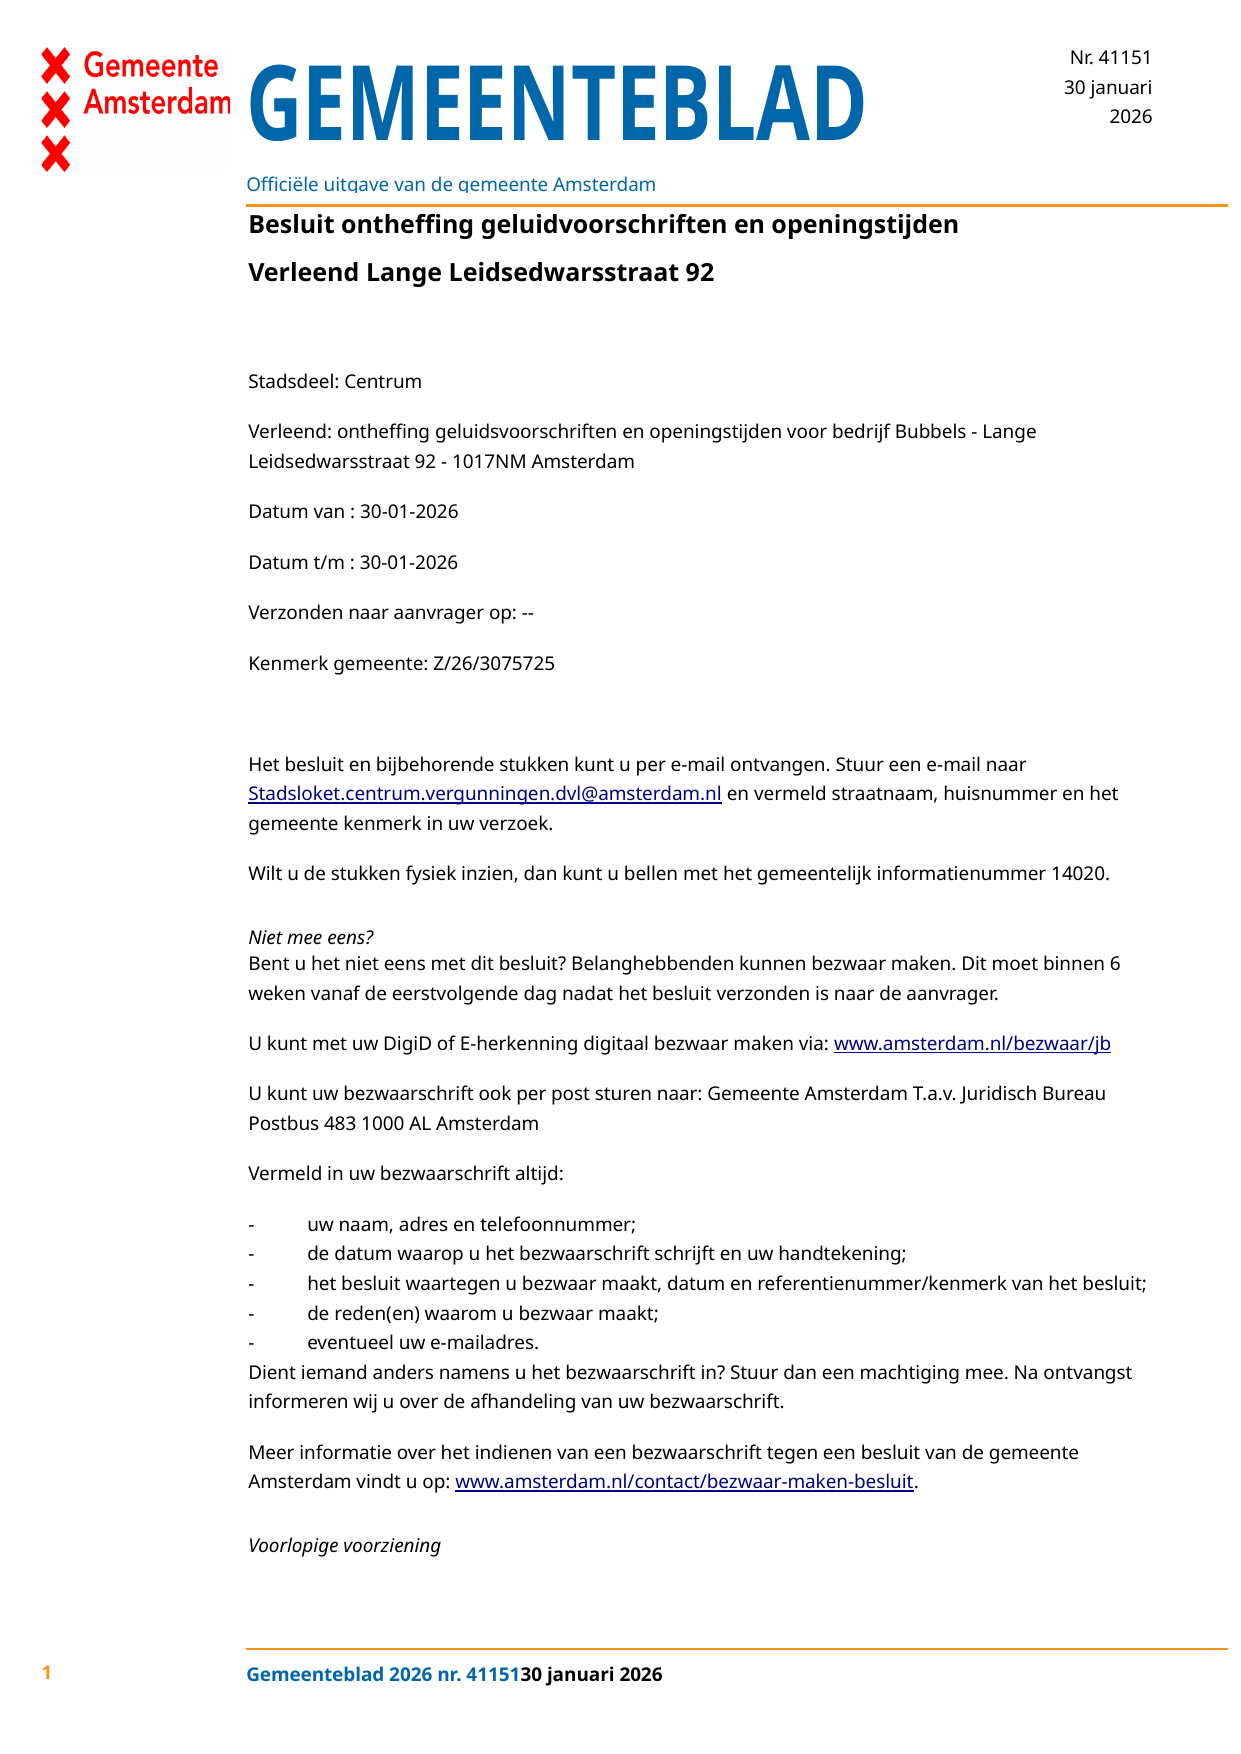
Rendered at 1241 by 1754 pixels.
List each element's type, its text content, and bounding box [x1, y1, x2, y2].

text Datum t/m : 30-01-2026 [248, 549, 1152, 575]
text Datum van : 30-01-2026 [248, 499, 1152, 524]
text Meer informatie over het indienen van een bezwaarschrift tegen een besluit van de gemeente Amsterdam vindt u op: www.amsterdam.nl/contact/bezwaar-maken-besluit. [248, 1439, 1152, 1494]
text Kenmerk gemeente: Z/26/3075725 [248, 650, 1152, 676]
text Verleend: ontheffing geluidsvoorschriften en openingstijden voor bedrijf Bubbels - Lange Leidsedwarsstraat 92 - 1017NM Amsterdam [248, 419, 1152, 474]
text U kunt met uw DigiD of E-herkenning digitaal bezwaar maken via: www.amsterdam.nl/bezwaar/jb [248, 1030, 1152, 1056]
list uw naam, adres en telefoonnummer; [248, 1211, 1152, 1237]
text Stadsdeel: Centrum [248, 368, 1152, 394]
text Vermeld in uw bezwaarschrift altijd: [248, 1161, 1152, 1186]
picture [41, 47, 231, 172]
list de reden(en) waarom u bezwaar maakt; [248, 1300, 1152, 1325]
text Voorlopige voorziening [248, 1532, 1152, 1558]
text Verzonden naar aanvrager op: -- [248, 599, 1152, 625]
text Niet mee eens? [248, 924, 1152, 950]
text Wilt u de stukken fysiek inzien, dan kunt u bellen met het gemeentelijk informatienummer 14020. [248, 860, 1152, 886]
text Bent u het niet eens met dit besluit? Belanghebbenden kunnen bezwaar maken. Dit moet binnen 6 weken vanaf de eerstvolgende dag nadat het besluit verzonden is naar de aanvrager. [248, 950, 1152, 1005]
text Besluit ontheffing geluidvoorschriften en openingstijden Verleend Lange Leidsedwarsstraat 92 [248, 207, 1152, 288]
text U kunt uw bezwaarschrift ook per post sturen naar: Gemeente Amsterdam T.a.v. Juridisch Bureau Postbus 483 1000 AL Amsterdam [248, 1081, 1152, 1136]
list eventueel uw e-mailadres. [248, 1329, 1152, 1355]
list het besluit waartegen u bezwaar maakt, datum en referentienummer/kenmerk van het besluit; [248, 1270, 1152, 1296]
text Dient iemand anders namens u het bezwaarschrift in? Stuur dan een machtiging mee. Na ontvangst informeren wij u over de afhandeling van uw bezwaarschrift. [248, 1359, 1152, 1414]
text Het besluit en bijbehorende stukken kunt u per e-mail ontvangen. Stuur een e-mail naar Stadsloket.centrum.vergunningen.dvl@amsterdam.nl en vermeld straatnaam, huisnummer en het gemeente kenmerk in uw verzoek. [248, 751, 1152, 836]
list de datum waarop u het bezwaarschrift schrijft en uw handtekening; [248, 1241, 1152, 1266]
